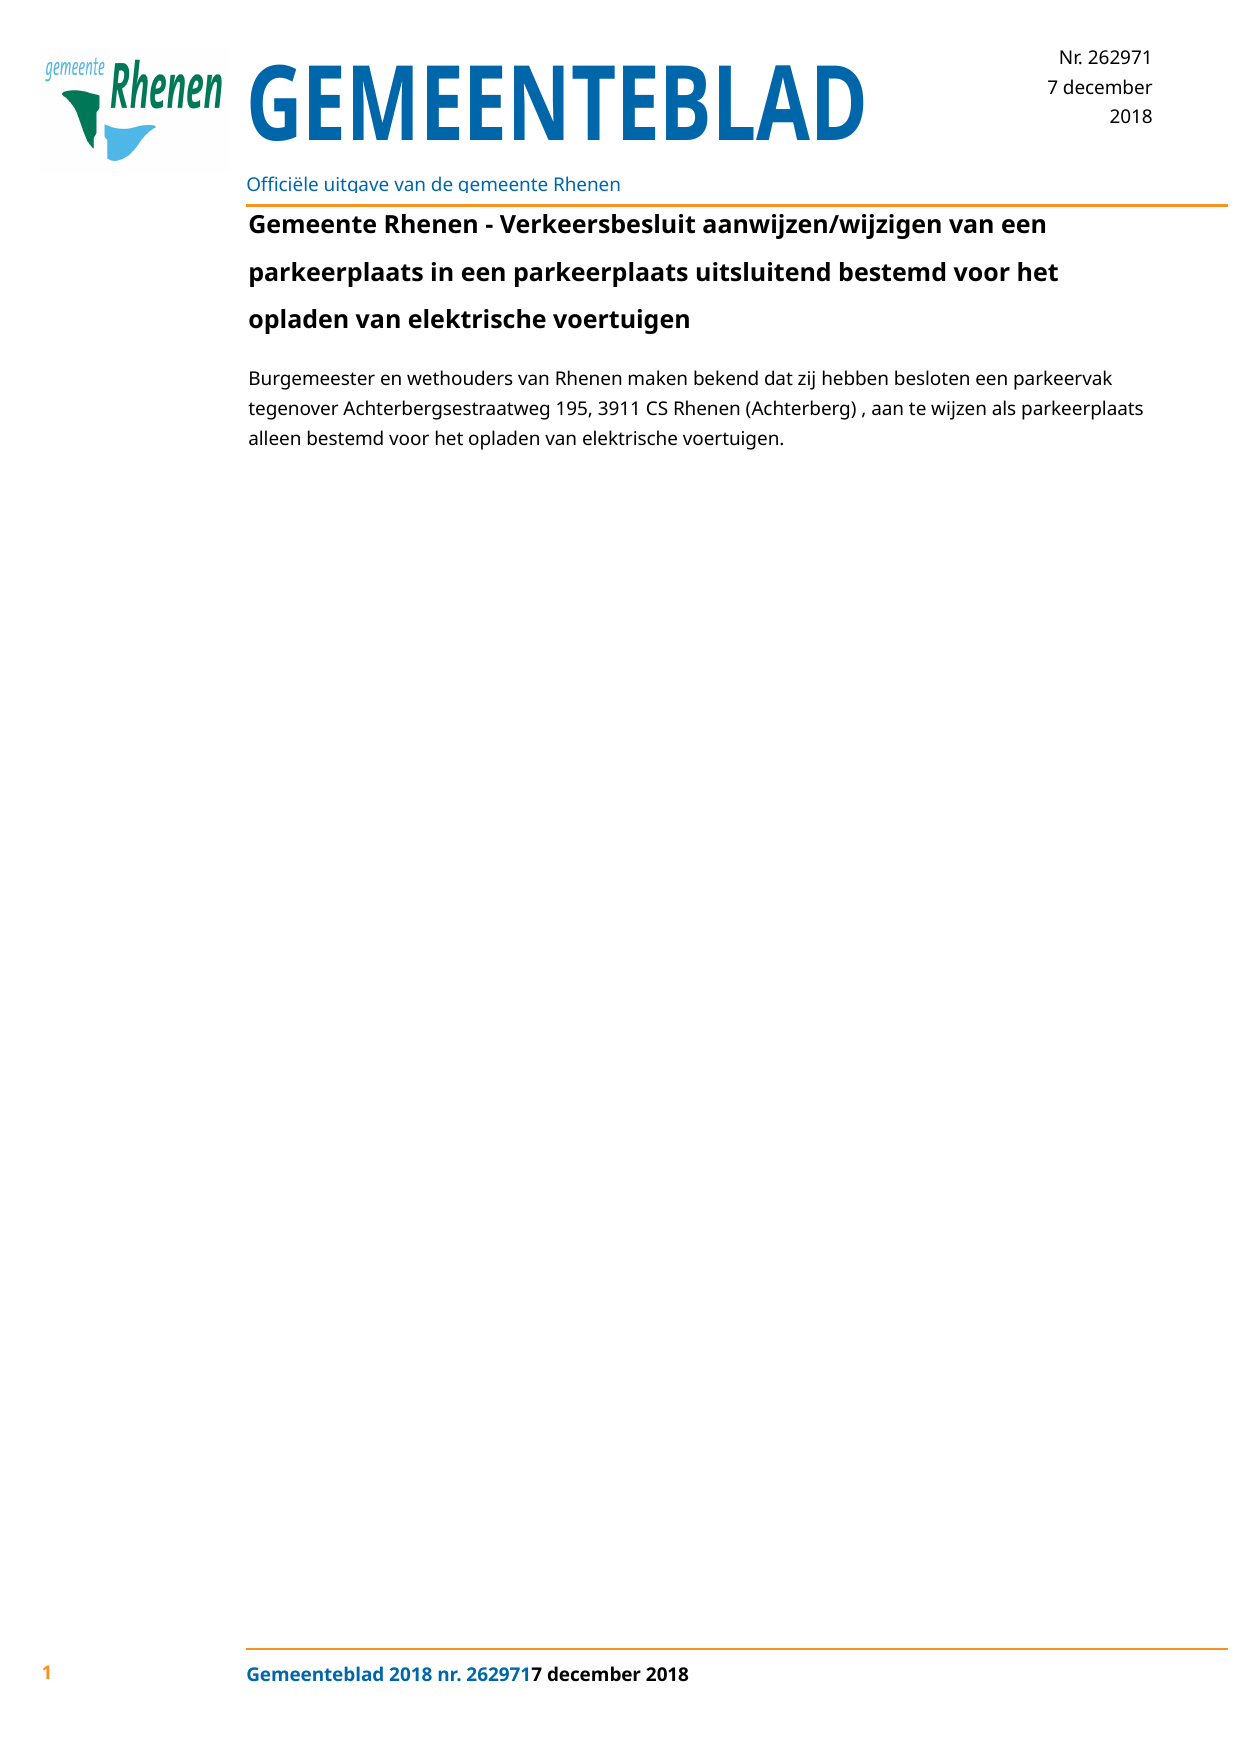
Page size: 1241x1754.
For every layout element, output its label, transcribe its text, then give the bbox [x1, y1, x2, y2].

text Burgemeester en wethouders van Rhenen maken bekend dat zij hebben besloten een parkeervak tegenover Achterbergsestraatweg 195, 3911 CS Rhenen (Achterberg) , aan te wijzen als parkeerplaats alleen bestemd voor het opladen van elektrische voertuigen. [248, 366, 1152, 450]
text Gemeente Rhenen - Verkeersbesluit aanwijzen/wijzigen van een parkeerplaats in een parkeerplaats uitsluitend bestemd voor het opladen van elektrische voertuigen [248, 207, 1152, 336]
picture [41, 47, 231, 172]
